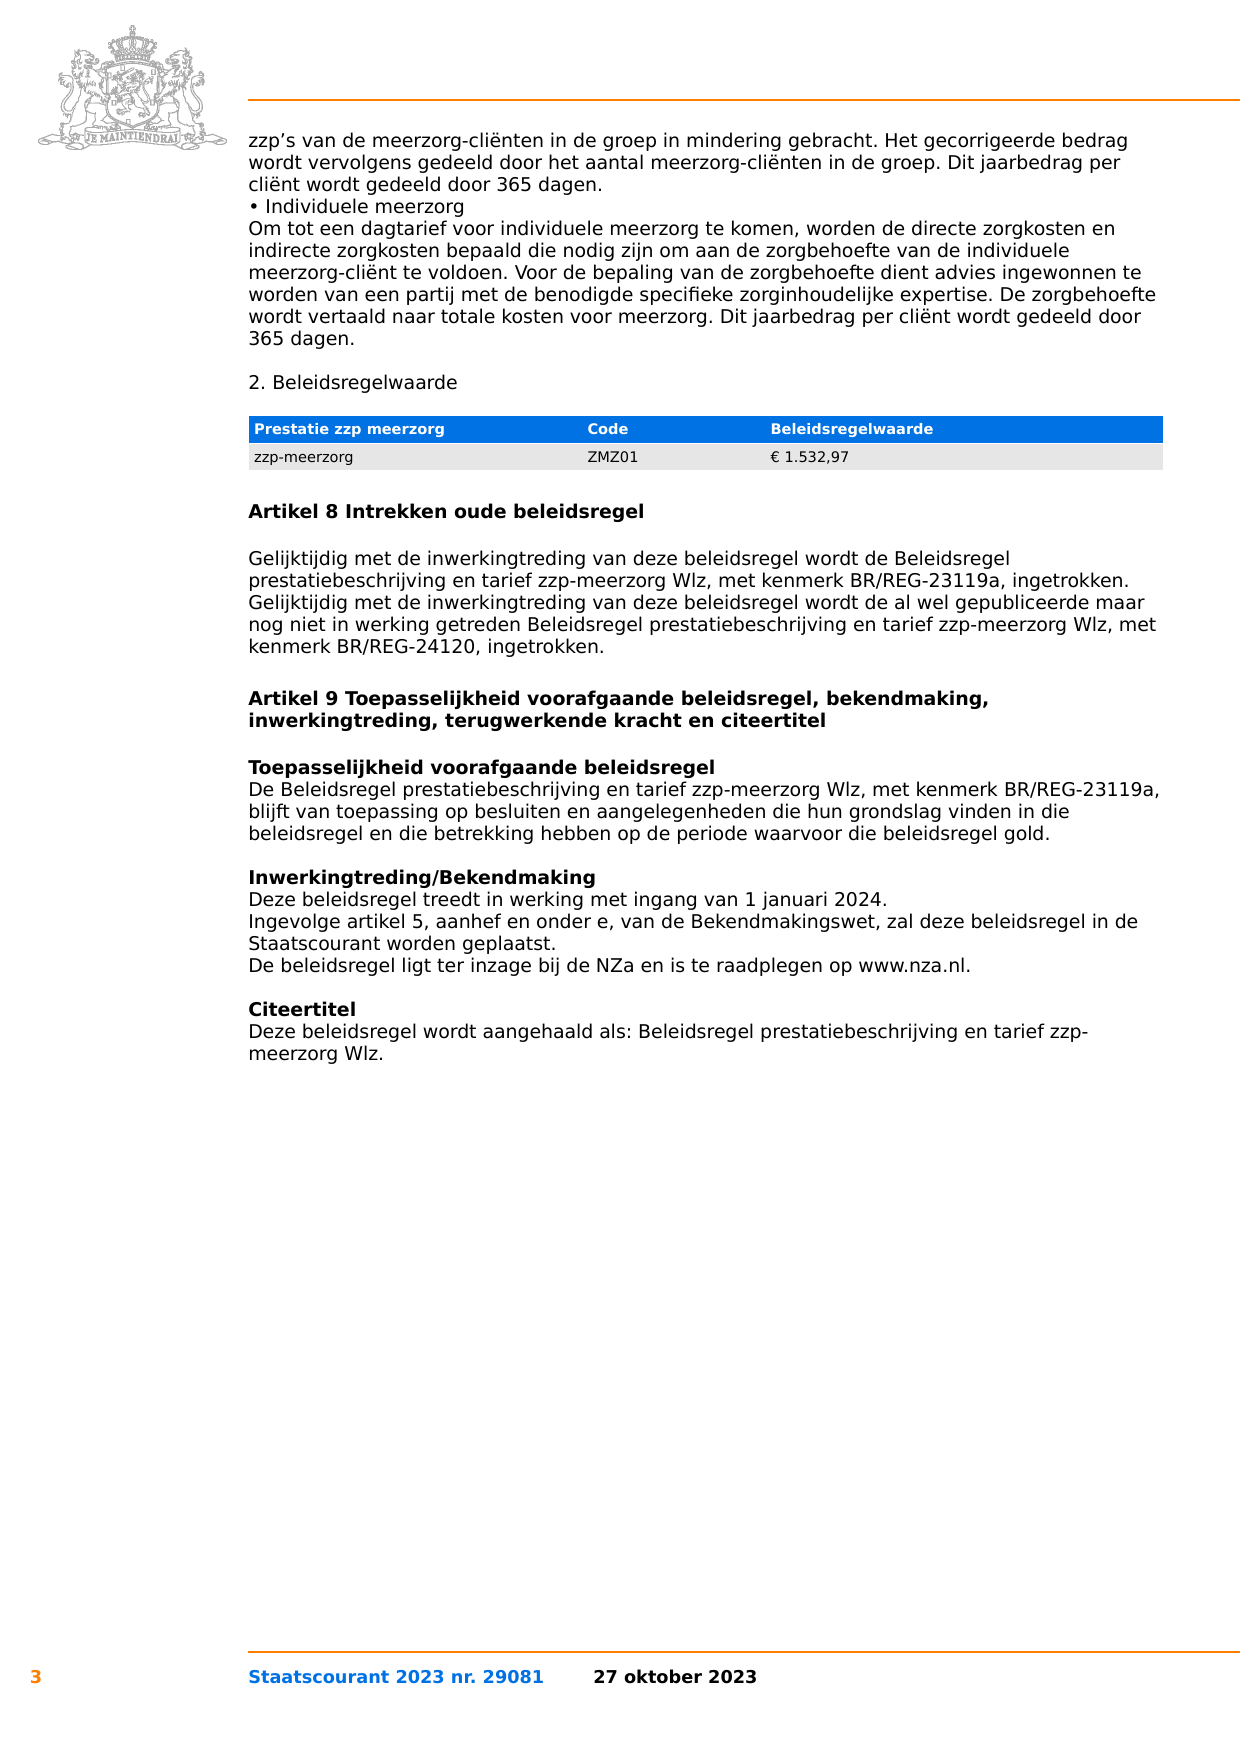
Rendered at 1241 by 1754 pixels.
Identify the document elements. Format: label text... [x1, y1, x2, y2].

text De Beleidsregel prestatiebeschrijving en tarief zzp-meerzorg Wlz, met kenmerk BR/REG-23119a, blijft van toepassing op besluiten en aangelegenheden die hun grondslag vinden in die beleidsregel en die betrekking hebben op de periode waarvoor die beleidsregel gold. [248, 779, 1163, 845]
subtitle Toepasselijkheid voorafgaande beleidsregel [248, 757, 1163, 779]
text • Individuele meerzorg [248, 196, 1163, 218]
text Om tot een dagtarief voor individuele meerzorg te komen, worden de directe zorgkosten en indirecte zorgkosten bepaald die nodig zijn om aan de zorgbehoefte van de individuele meerzorg-cliënt te voldoen. Voor de bepaling van de zorgbehoefte dient advies ingewonnen te worden van een partij met de benodigde specifieke zorginhoudelijke expertise. De zorgbehoefte wordt vertaald naar totale kosten voor meerzorg. Dit jaarbedrag per cliënt wordt gedeeld door 365 dagen. [248, 218, 1163, 350]
text Ingevolge artikel 5, aanhef en onder e, van de Bekendmakingswet, zal deze beleidsregel in de Staatscourant worden geplaatst. [248, 911, 1163, 955]
text Deze beleidsregel treedt in werking met ingang van 1 januari 2024. [248, 889, 1163, 911]
picture [38, 25, 227, 150]
text Deze beleidsregel wordt aangehaald als: Beleidsregel prestatiebeschrijving en tarief zzp-meerzorg Wlz. [248, 1021, 1163, 1064]
table_cell € 1.532,97 [764, 444, 1163, 470]
table_header Code [581, 416, 764, 443]
text Gelijktijdig met de inwerkingtreding van deze beleidsregel wordt de al wel gepubliceerde maar nog niet in werking getreden Beleidsregel prestatiebeschrijving en tarief zzp-meerzorg Wlz, met kenmerk BR/REG-24120, ingetrokken. [248, 592, 1163, 658]
table_cell ZMZ01 [581, 444, 764, 470]
table_header Beleidsregelwaarde [764, 416, 1163, 443]
text De beleidsregel ligt ter inzage bij de NZa en is te raadplegen op www.nza.nl. [248, 955, 1163, 977]
subtitle Citeertitel [248, 999, 1163, 1021]
subtitle Inwerkingtreding/Bekendmaking [248, 867, 1163, 889]
text 2. Beleidsregelwaarde [248, 372, 1163, 393]
text Gelijktijdig met de inwerkingtreding van deze beleidsregel wordt de Beleidsregel prestatiebeschrijving en tarief zzp-meerzorg Wlz, met kenmerk BR/REG-23119a, ingetrokken. [248, 548, 1163, 592]
subtitle Artikel 9 Toepasselijkheid voorafgaande beleidsregel, bekendmaking, inwerkingtreding, terugwerkende kracht en citeertitel [248, 688, 1163, 732]
table_cell zzp-meerzorg [249, 444, 581, 470]
table_header Prestatie zzp meerzorg [249, 416, 581, 443]
subtitle Artikel 8 Intrekken oude beleidsregel [248, 501, 1163, 523]
text zzp’s van de meerzorg-cliënten in de groep in mindering gebracht. Het gecorrigeerde bedrag wordt vervolgens gedeeld door het aantal meerzorg-cliënten in de groep. Dit jaarbedrag per cliënt wordt gedeeld door 365 dagen. [248, 130, 1163, 196]
